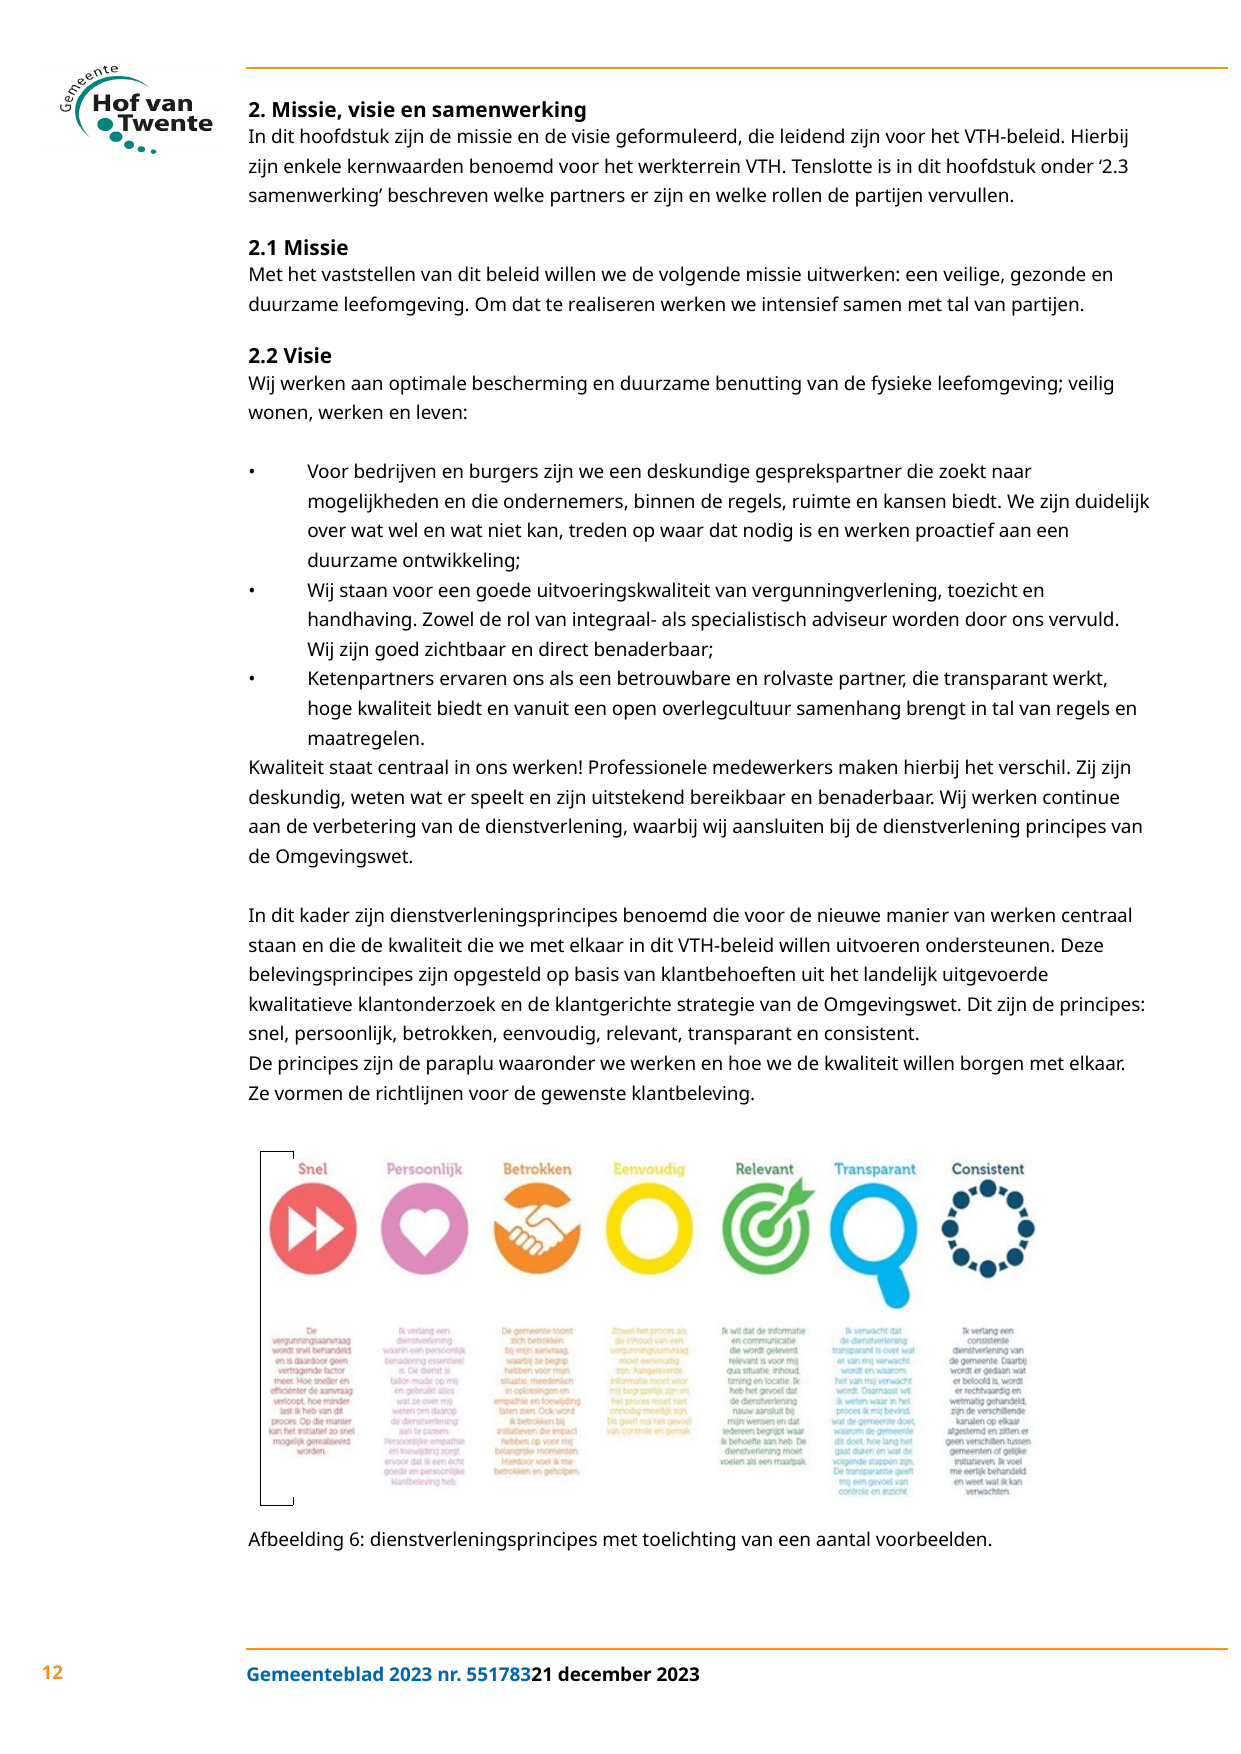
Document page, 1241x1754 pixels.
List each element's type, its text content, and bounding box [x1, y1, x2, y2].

text 2.2 Visie [248, 341, 1152, 370]
text Afbeelding 6: dienstverleningsprincipes met toelichting van een aantal voorbeelden. [248, 1527, 1152, 1552]
text Kwaliteit staat centraal in ons werken! Professionele medewerkers maken hierbij het verschil. Zij zijn deskundig, weten wat er speelt en zijn uitstekend bereikbaar en benaderbaar. Wij werken continue aan de verbetering van de dienstverlening, waarbij wij aansluiten bij de dienstverlening principes van de Omgevingswet. [248, 754, 1152, 869]
text In dit hoofdstuk zijn de missie en de visie geformuleerd, die leidend zijn voor het VTH-beleid. Hierbij zijn enkele kernwaarden benoemd voor het werkterrein VTH. Tenslotte is in dit hoofdstuk onder ‘2.3 samenwerking’ beschreven welke partners er zijn en welke rollen de partijen vervullen. [248, 123, 1152, 208]
text 2. Missie, visie en samenwerking [248, 95, 1152, 123]
list Voor bedrijven en burgers zijn we een deskundige gesprekspartner die zoekt naar mogelijkheden en die ondernemers, binnen de regels, ruimte en kansen biedt. We zijn duidelijk over wat wel en wat niet kan, treden op waar dat nodig is en werken proactief aan een duurzame ontwikkeling; [248, 458, 1152, 573]
text Met het vaststellen van dit beleid willen we de volgende missie uitwerken: een veilige, gezonde en duurzame leefomgeving. Om dat te realiseren werken we intensief samen met tal van partijen. [248, 261, 1152, 317]
text Wij werken aan optimale bescherming en duurzame benutting van de fysieke leefomgeving; veilig wonen, werken en leven: [248, 370, 1152, 425]
picture [268, 1159, 1037, 1497]
text De principes zijn de paraplu waaronder we werken en hoe we de kwaliteit willen borgen met elkaar. Ze vormen de richtlijnen voor de gewenste klantbeleving. [248, 1050, 1152, 1105]
list Ketenpartners ervaren ons als een betrouwbare en rolvaste partner, die transparant werkt, hoge kwaliteit biedt en vanuit een open overlegcultuur samenhang brengt in tal van regels en maatregelen. [248, 666, 1152, 750]
text 2.1 Missie [248, 233, 1152, 261]
list Wij staan voor een goede uitvoeringskwaliteit van vergunningverlening, toezicht en handhaving. Zowel de rol van integraal- als specialistisch adviseur worden door ons vervuld. Wij zijn goed zichtbaar en direct benaderbaar; [248, 577, 1152, 662]
text In dit kader zijn dienstverleningsprincipes benoemd die voor de nieuwe manier van werken centraal staan en die de kwaliteit die we met elkaar in dit VTH-beleid willen uitvoeren ondersteunen. Deze belevingsprincipes zijn opgesteld op basis van klantbehoeften uit het landelijk uitgevoerde kwalitatieve klantonderzoek en de klantgerichte strategie van de Omgevingswet. Dit zijn de principes: snel, persoonlijk, betrokken, eenvoudig, relevant, transparant en consistent. [248, 902, 1152, 1046]
picture [41, 47, 231, 172]
